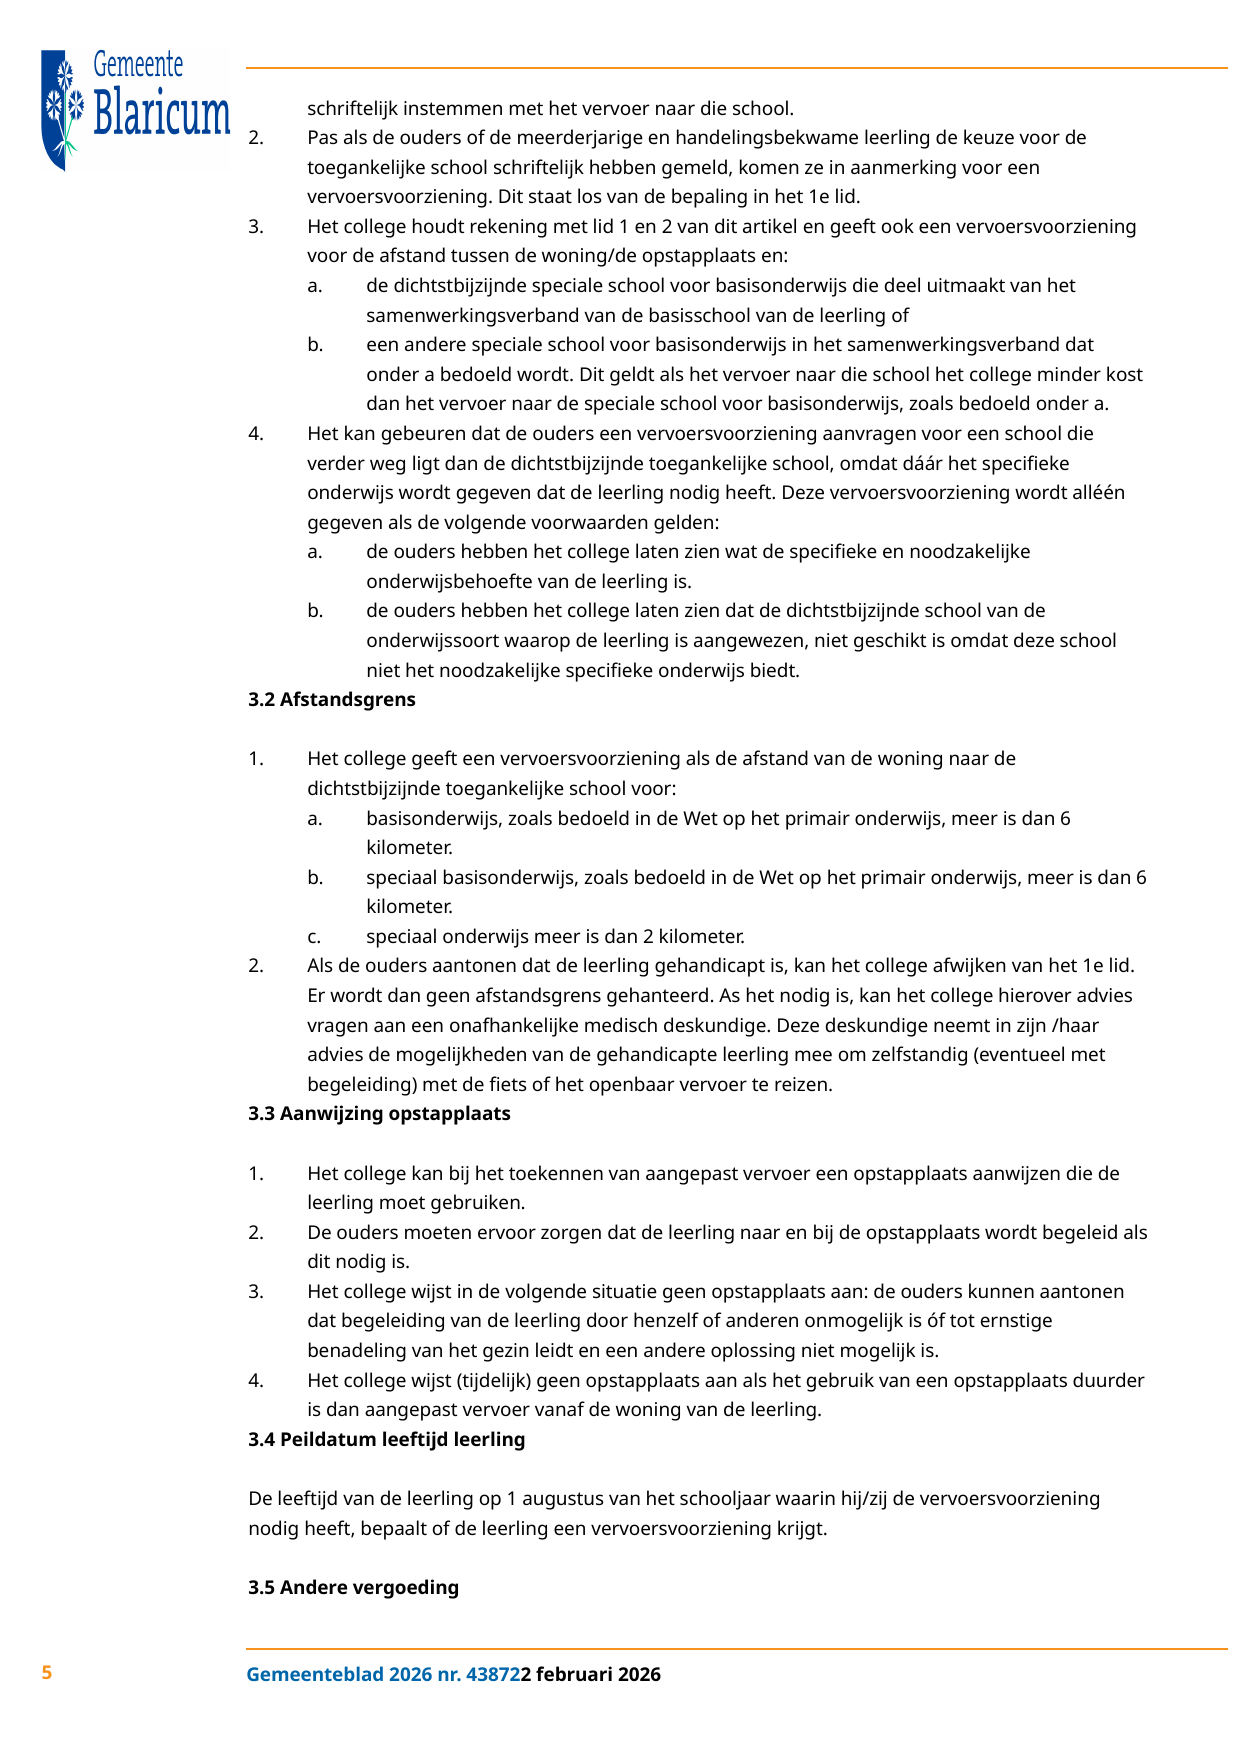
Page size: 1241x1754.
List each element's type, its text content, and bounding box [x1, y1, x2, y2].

list basisonderwijs, zoals bedoeld in de Wet op het primair onderwijs, meer is dan 6 kilometer. [307, 805, 1152, 860]
text 3.3 Aanwijzing opstapplaats [248, 1101, 1152, 1126]
list de ouders hebben het college laten zien dat de dichtstbijzijnde school van de onderwijssoort waarop de leerling is aangewezen, niet geschikt is omdat deze school niet het noodzakelijke specifieke onderwijs biedt. [307, 598, 1152, 683]
text 3.4 Peildatum leeftijd leerling [248, 1426, 1152, 1452]
list De ouders moeten ervoor zorgen dat de leerling naar en bij de opstapplaats wordt begeleid als dit nodig is. [248, 1219, 1152, 1274]
list speciaal basisonderwijs, zoals bedoeld in de Wet op het primair onderwijs, meer is dan 6 kilometer. [307, 864, 1152, 919]
list Het college houdt rekening met lid 1 en 2 van dit artikel en geeft ook een vervoersvoorziening voor de afstand tussen de woning/de opstapplaats en: [248, 213, 1152, 268]
list een andere speciale school voor basisonderwijs in het samenwerkingsverband dat onder a bedoeld wordt. Dit geldt als het vervoer naar die school het college minder kost dan het vervoer naar de speciale school voor basisonderwijs, zoals bedoeld onder a. [307, 331, 1152, 416]
list Het college wijst (tijdelijk) geen opstapplaats aan als het gebruik van een opstapplaats duurder is dan aangepast vervoer vanaf de woning van de leerling. [248, 1367, 1152, 1422]
list Het college wijst in de volgende situatie geen opstapplaats aan: de ouders kunnen aantonen dat begeleiding van de leerling door henzelf of anderen onmogelijk is óf tot ernstige benadeling van het gezin leidt en een andere oplossing niet mogelijk is. [248, 1278, 1152, 1363]
list Het kan gebeuren dat de ouders een vervoersvoorziening aanvragen voor een school die verder weg ligt dan de dichtstbijzijnde toegankelijke school, omdat dáár het specifieke onderwijs wordt gegeven dat de leerling nodig heeft. Deze vervoersvoorziening wordt alléén gegeven als de volgende voorwaarden gelden: [248, 420, 1152, 535]
list speciaal onderwijs meer is dan 2 kilometer. [307, 923, 1152, 949]
list Pas als de ouders of de meerderjarige en handelingsbekwame leerling de keuze voor de toegankelijke school schriftelijk hebben gemeld, komen ze in aanmerking voor een vervoersvoorziening. Dit staat los van de bepaling in het 1e lid. [248, 124, 1152, 209]
text De leeftijd van de leerling op 1 augustus van het schooljaar waarin hij/zij de vervoersvoorziening nodig heeft, bepaalt of de leerling een vervoersvoorziening krijgt. [248, 1485, 1152, 1541]
list de dichtstbijzijnde speciale school voor basisonderwijs die deel uitmaakt van het samenwerkingsverband van de basisschool van de leerling of [307, 272, 1152, 328]
picture [41, 47, 231, 172]
text 3.2 Afstandsgrens [248, 686, 1152, 712]
list Als de ouders aantonen dat de leerling gehandicapt is, kan het college afwijken van het 1e lid. Er wordt dan geen afstandsgrens gehanteerd. As het nodig is, kan het college hierover advies vragen aan een onafhankelijke medisch deskundige. Deze deskundige neemt in zijn /haar advies de mogelijkheden van de gehandicapte leerling mee om zelfstandig (eventueel met begeleiding) met de fiets of het openbaar vervoer te reizen. [248, 953, 1152, 1097]
list Het college geeft een vervoersvoorziening als de afstand van de woning naar de dichtstbijzijnde toegankelijke school voor: [248, 746, 1152, 801]
list Het college kan bij het toekennen van aangepast vervoer een opstapplaats aanwijzen die de leerling moet gebruiken. [248, 1160, 1152, 1215]
list schriftelijk instemmen met het vervoer naar die school. [248, 95, 1152, 121]
text 3.5 Andere vergoeding [248, 1574, 1152, 1600]
list de ouders hebben het college laten zien wat de specifieke en noodzakelijke onderwijsbehoefte van de leerling is. [307, 538, 1152, 594]
